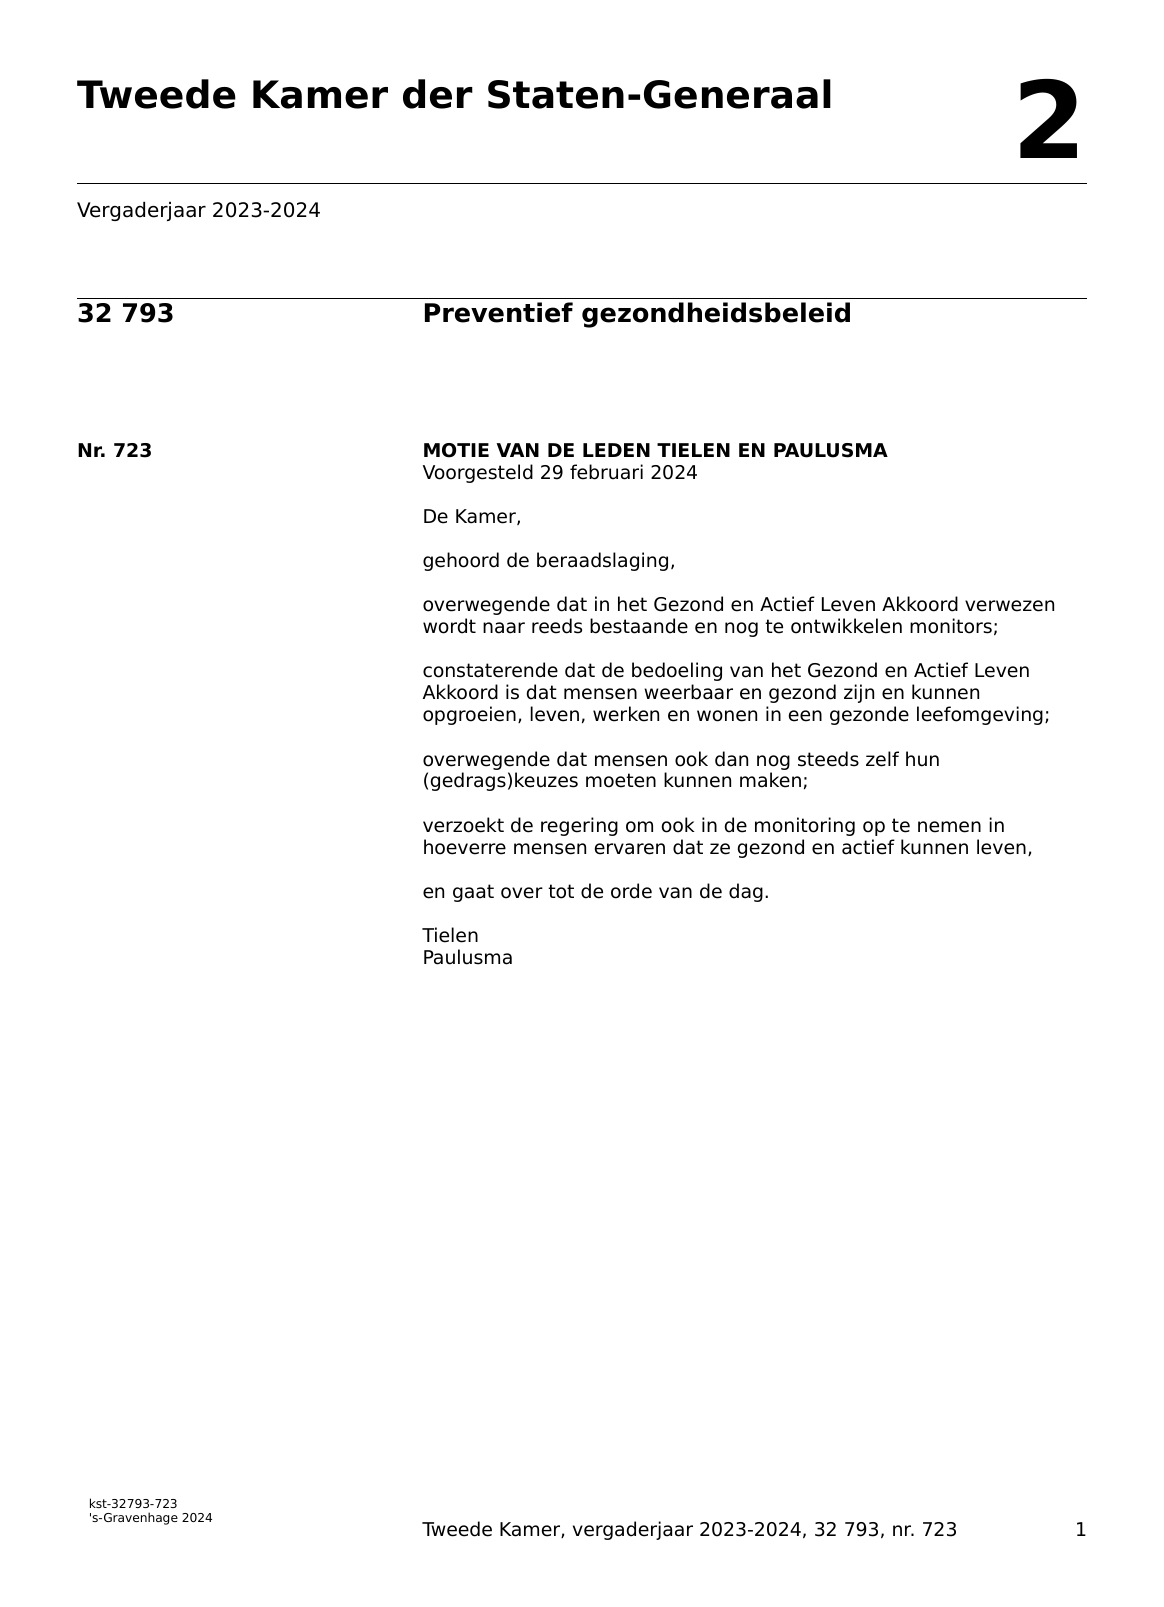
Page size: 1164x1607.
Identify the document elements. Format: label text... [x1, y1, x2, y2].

subtitle Nr. 723 MOTIE VAN DE LEDEN TIELEN EN PAULUSMA [77, 440, 1087, 462]
text gehoord de beraadslaging, [422, 550, 1087, 572]
text constaterende dat de bedoeling van het Gezond en Actief Leven Akkoord is dat mensen weerbaar en gezond zijn en kunnen opgroeien, leven, werken en wonen in een gezonde leefomgeving; [422, 660, 1087, 726]
text overwegende dat in het Gezond en Actief Leven Akkoord verwezen wordt naar reeds bestaande en nog te ontwikkelen monitors; [422, 594, 1087, 638]
text kst-32793-723 [88, 1497, 323, 1511]
text en gaat over tot de orde van de dag. [422, 881, 1087, 903]
table_header 2 [886, 59, 1087, 183]
text Paulusma [422, 947, 1087, 969]
table_cell Vergaderjaar 2023-2024 [77, 184, 1087, 298]
text verzoekt de regering om ook in de monitoring op te nemen in hoeverre mensen ervaren dat ze gezond en actief kunnen leven, [422, 814, 1087, 858]
text Tielen [422, 925, 1087, 947]
text overwegende dat mensen ook dan nog steeds zelf hun (gedrags)keuzes moeten kunnen maken; [422, 748, 1087, 792]
text Voorgesteld 29 februari 2024 [422, 462, 1087, 484]
subtitle 32 793 Preventief gezondheidsbeleid [77, 299, 1087, 329]
text De Kamer, [422, 506, 1087, 528]
text 's-Gravenhage 2024 [88, 1511, 323, 1525]
table_header Tweede Kamer der Staten-Generaal [77, 59, 886, 183]
